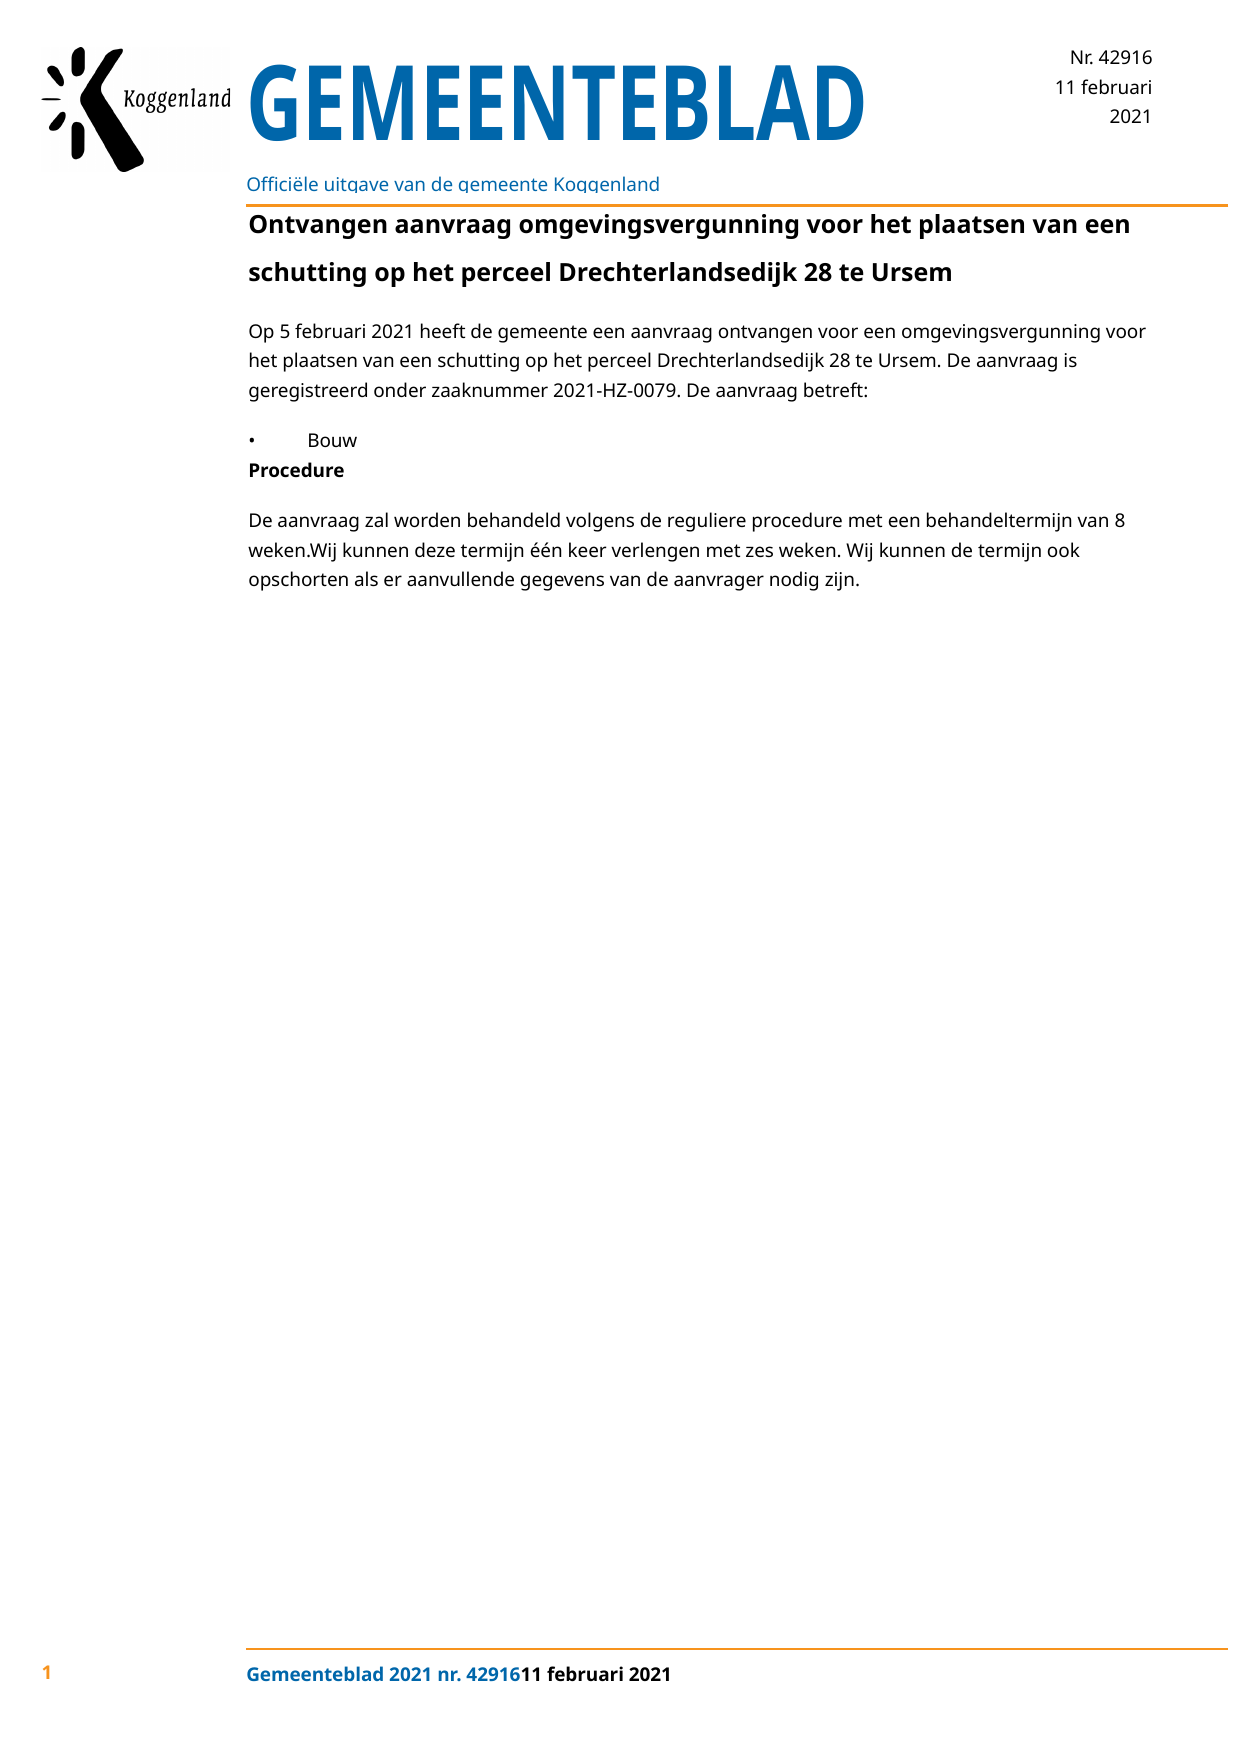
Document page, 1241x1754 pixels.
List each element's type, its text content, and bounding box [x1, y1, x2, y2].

picture [41, 47, 231, 172]
list Bouw [248, 427, 1152, 453]
text Op 5 februari 2021 heeft de gemeente een aanvraag ontvangen voor een omgevingsvergunning voor het plaatsen van een schutting op het perceel Drechterlandsedijk 28 te Ursem. De aanvraag is geregistreerd onder zaaknummer 2021-HZ-0079. De aanvraag betreft: [248, 318, 1152, 403]
text De aanvraag zal worden behandeld volgens de reguliere procedure met een behandeltermijn van 8 weken.Wij kunnen deze termijn één keer verlengen met zes weken. Wij kunnen de termijn ook opschorten als er aanvullende gegevens van de aanvrager nodig zijn. [248, 507, 1152, 592]
text Procedure [248, 457, 1152, 483]
text Ontvangen aanvraag omgevingsvergunning voor het plaatsen van een schutting op het perceel Drechterlandsedijk 28 te Ursem [248, 207, 1152, 288]
